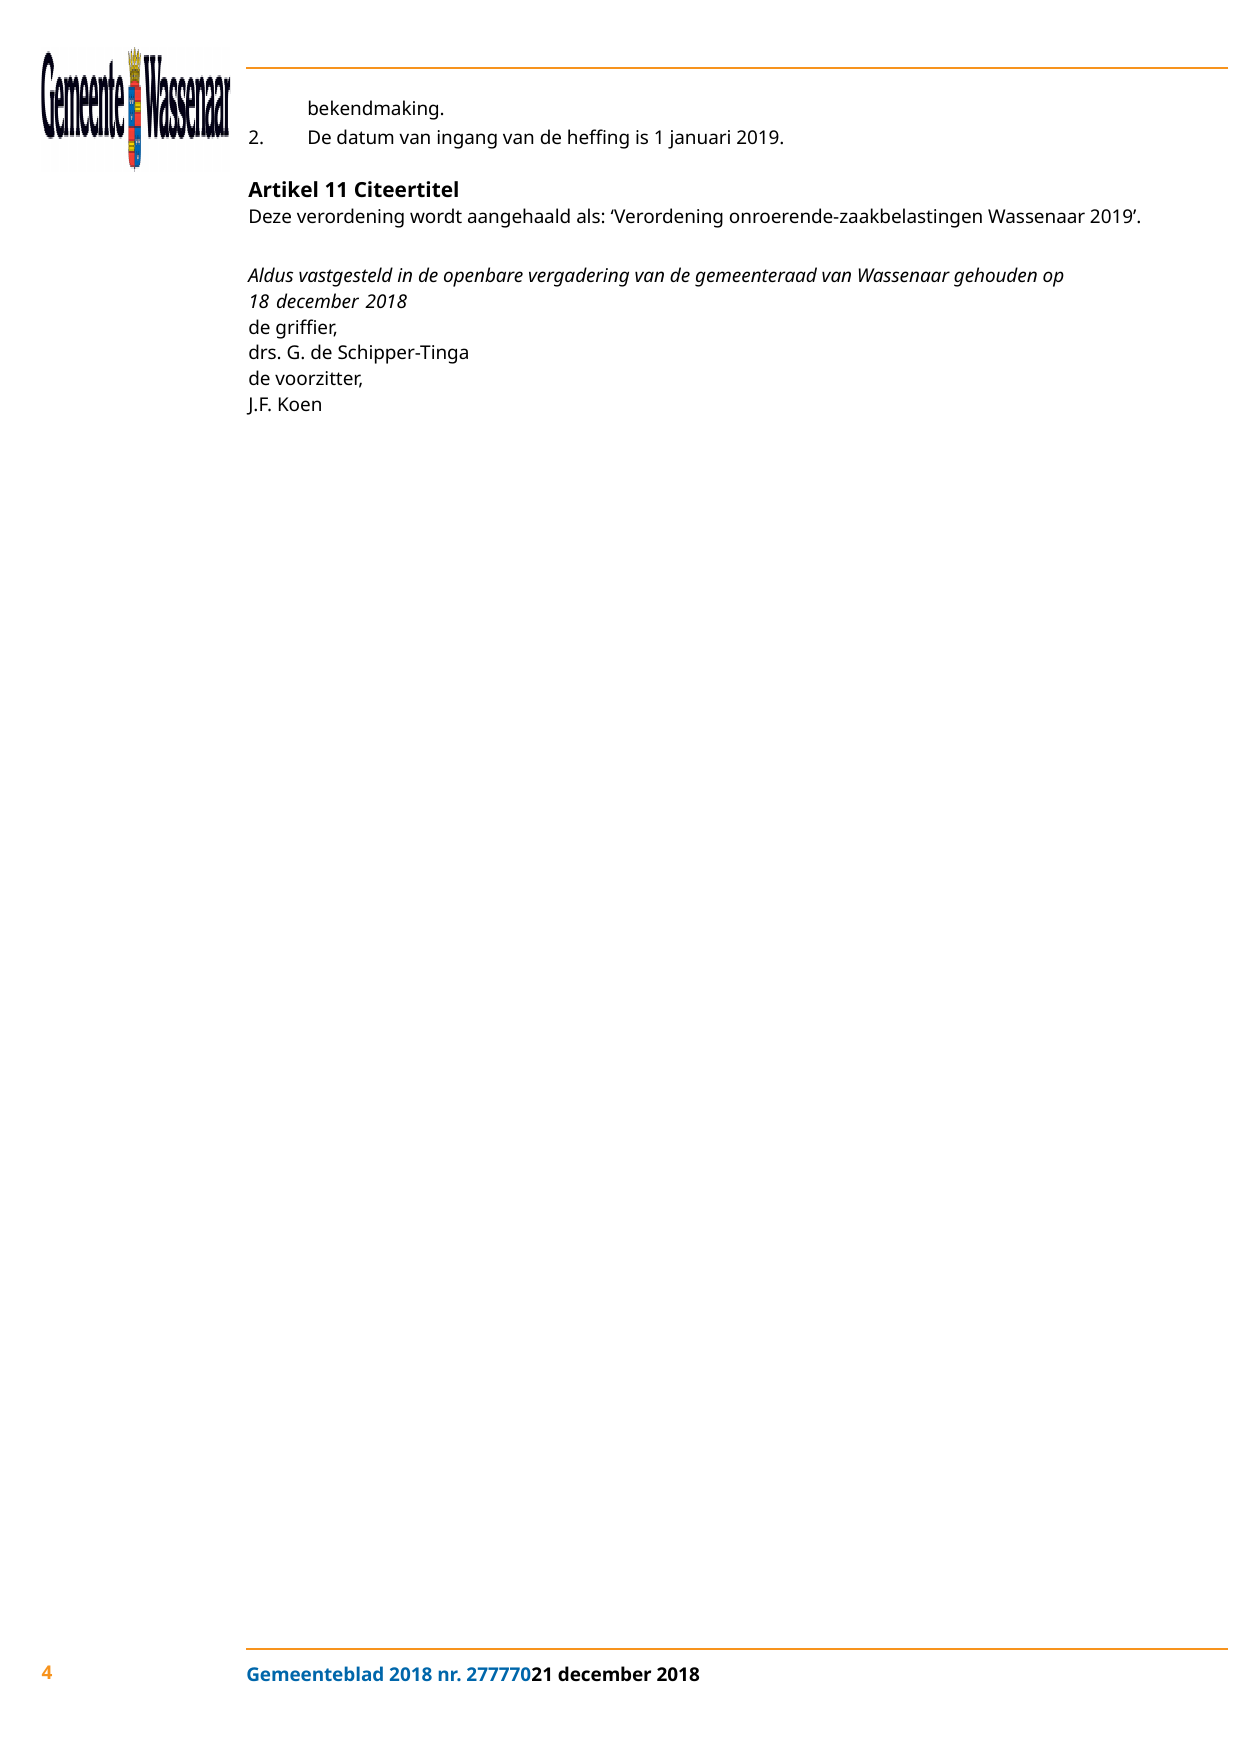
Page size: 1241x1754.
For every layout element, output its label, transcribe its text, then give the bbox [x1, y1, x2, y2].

list De datum van ingang van de heffing is 1 januari 2019. [248, 124, 1152, 150]
text Aldus vastgesteld in de openbare vergadering van de gemeenteraad van Wassenaar gehouden op 18 december 2018 [248, 262, 1152, 314]
text Deze verordening wordt aangehaald als: ‘Verordening onroerende-zaakbelastingen Wassenaar 2019’. [248, 203, 1152, 229]
text J.F. Koen [248, 391, 1152, 417]
text Artikel 11 Citeertitel [248, 175, 1152, 203]
text drs. G. de Schipper-Tinga [248, 339, 1152, 365]
list bekendmaking. [248, 95, 1152, 121]
text de griffier, [248, 314, 1152, 339]
picture [41, 47, 231, 172]
text de voorzitter, [248, 365, 1152, 391]
